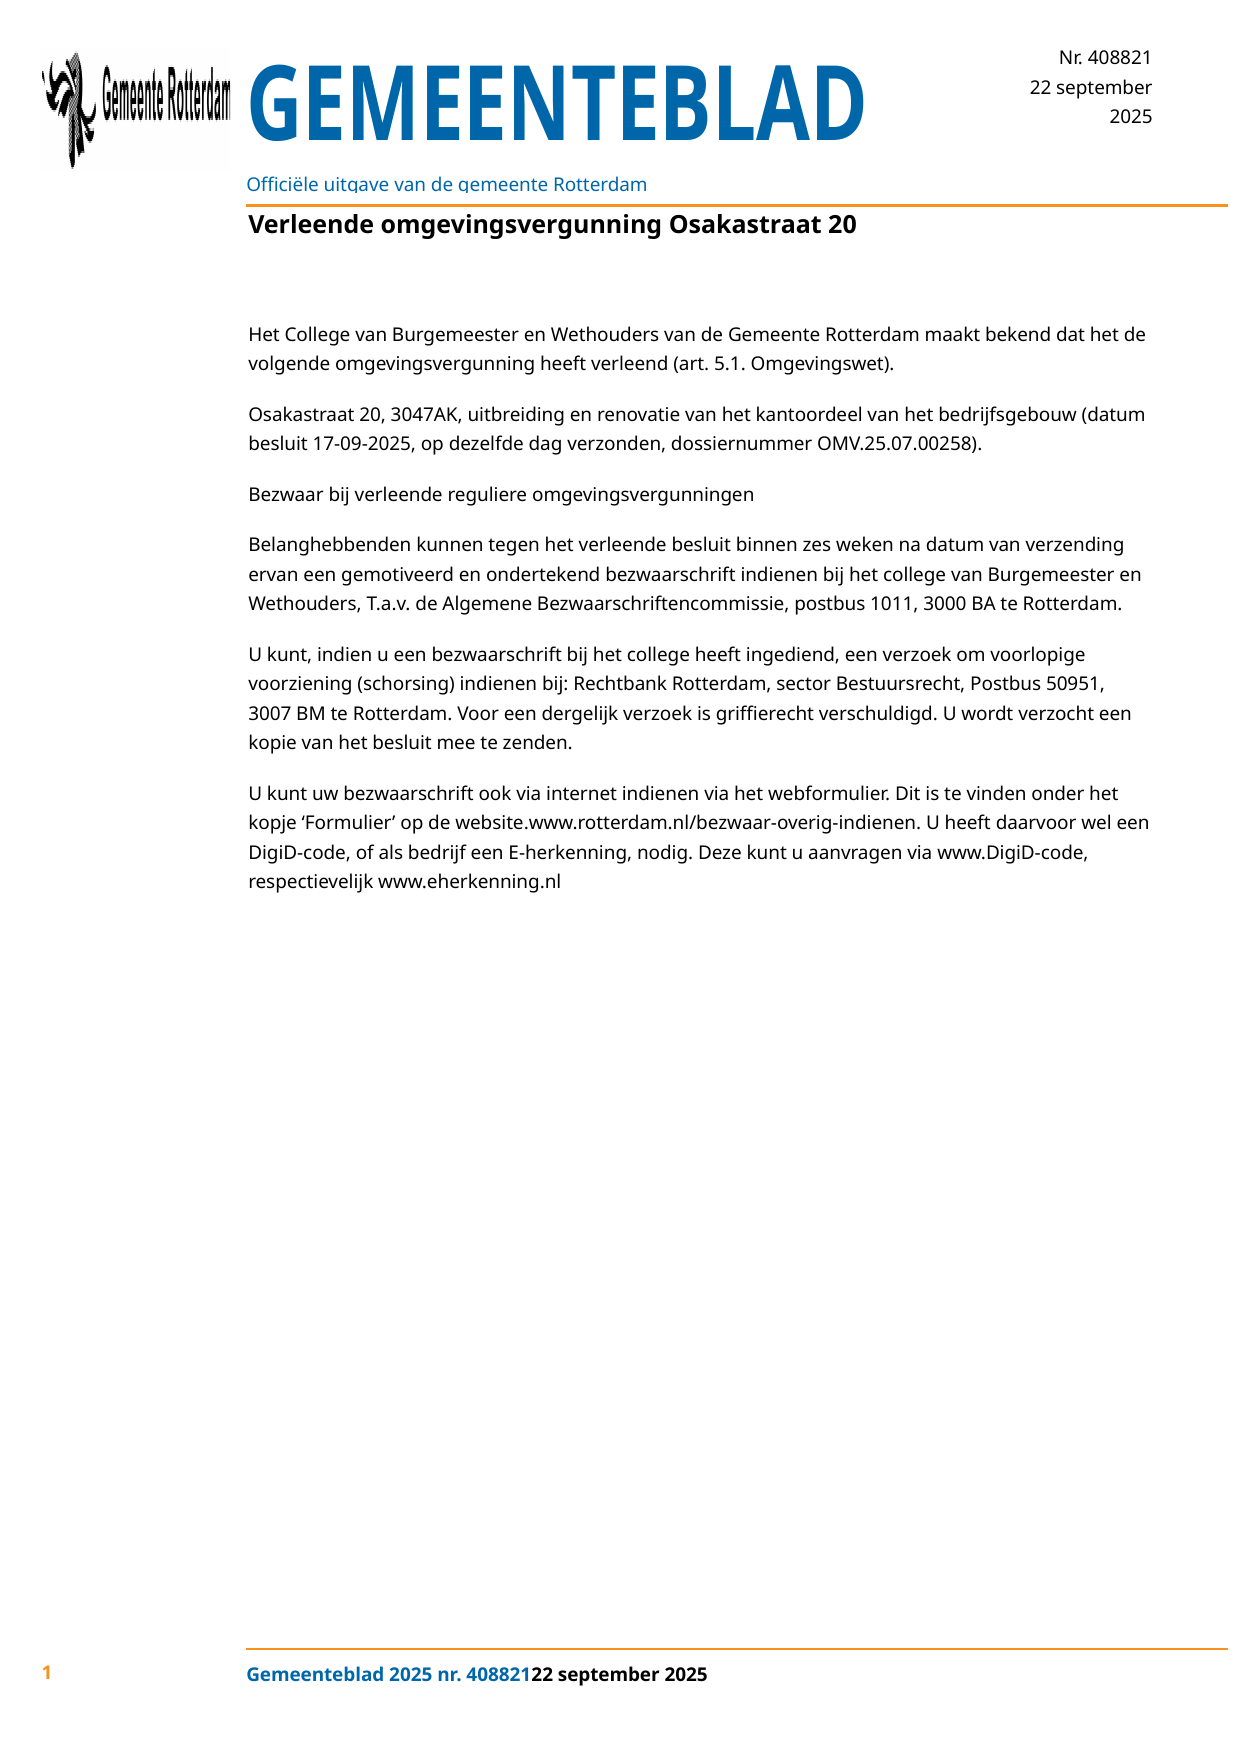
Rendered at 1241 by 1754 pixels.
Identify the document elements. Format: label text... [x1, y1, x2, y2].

text U kunt uw bezwaarschrift ook via internet indienen via het webformulier. Dit is te vinden onder het kopje ‘Formulier’ op de website.www.rotterdam.nl/bezwaar-overig-indienen. U heeft daarvoor wel een DigiD-code, of als bedrijf een E-herkenning, nodig. Deze kunt u aanvragen via www.DigiD-code, respectievelijk www.eherkenning.nl [248, 780, 1152, 894]
text U kunt, indien u een bezwaarschrift bij het college heeft ingediend, een verzoek om voorlopige voorziening (schorsing) indienen bij: Rechtbank Rotterdam, sector Bestuursrecht, Postbus 50951, 3007 BM te Rotterdam. Voor een dergelijk verzoek is griffierecht verschuldigd. U wordt verzocht een kopie van het besluit mee te zenden. [248, 641, 1152, 755]
text Het College van Burgemeester en Wethouders van de Gemeente Rotterdam maakt bekend dat het de volgende omgevingsvergunning heeft verleend (art. 5.1. Omgevingswet). [248, 321, 1152, 376]
text Verleende omgevingsvergunning Osakastraat 20 [248, 207, 1152, 241]
text Belanghebbenden kunnen tegen het verleende besluit binnen zes weken na datum van verzending ervan een gemotiveerd en ondertekend bezwaarschrift indienen bij het college van Burgemeester en Wethouders, T.a.v. de Algemene Bezwaarschriftencommissie, postbus 1011, 3000 BA te Rotterdam. [248, 531, 1152, 616]
text Osakastraat 20, 3047AK, uitbreiding en renovatie van het kantoordeel van het bedrijfsgebouw (datum besluit 17-09-2025, op dezelfde dag verzonden, dossiernummer OMV.25.07.00258). [248, 401, 1152, 456]
picture [41, 47, 231, 172]
text Bezwaar bij verleende reguliere omgevingsvergunningen [248, 481, 1152, 506]
